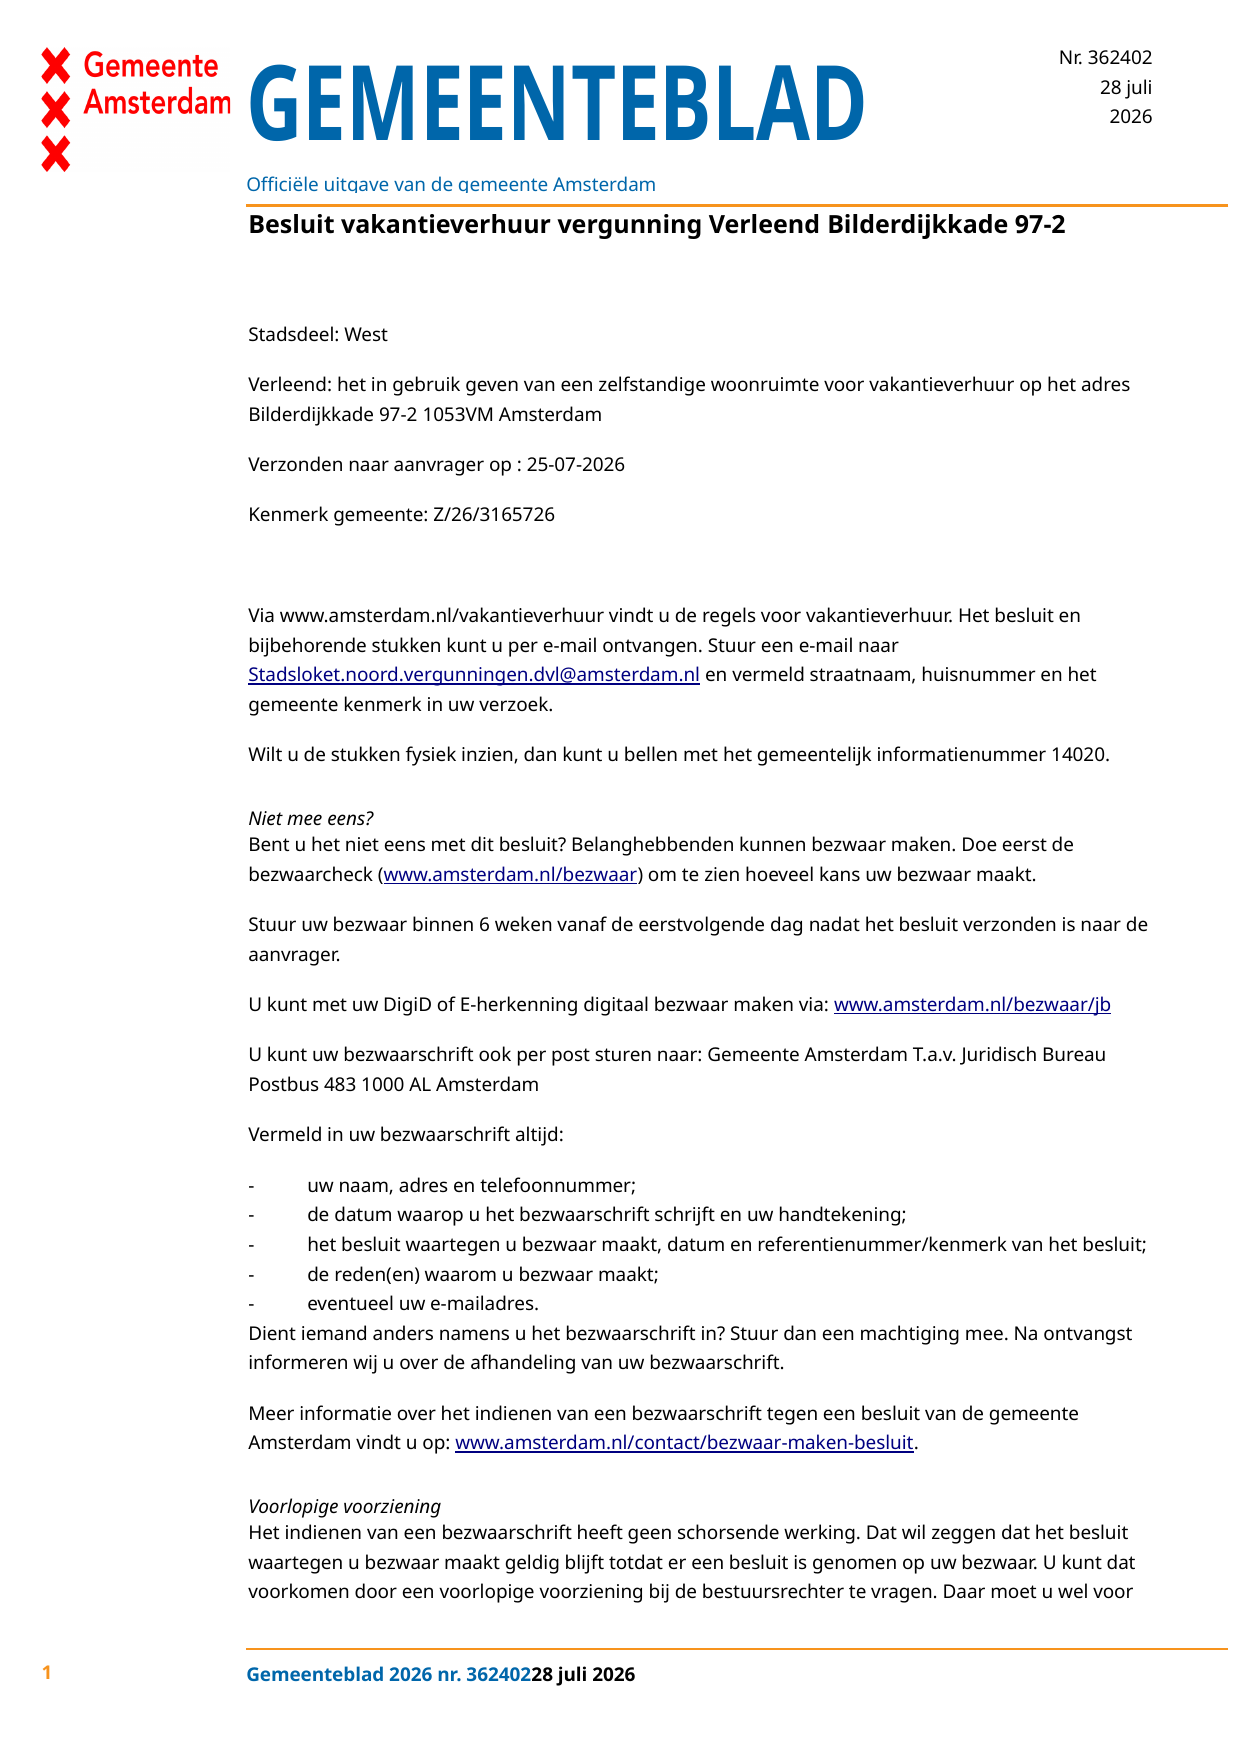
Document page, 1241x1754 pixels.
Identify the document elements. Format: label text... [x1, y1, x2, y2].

text Meer informatie over het indienen van een bezwaarschrift tegen een besluit van de gemeente Amsterdam vindt u op: www.amsterdam.nl/contact/bezwaar-maken-besluit. [248, 1400, 1152, 1455]
text Het indienen van een bezwaarschrift heeft geen schorsende werking. Dat wil zeggen dat het besluit waartegen u bezwaar maakt geldig blijft totdat er een besluit is genomen op uw bezwaar. U kunt dat voorkomen door een voorlopige voorziening bij de bestuursrechter te vragen. Daar moet u wel voor [248, 1519, 1152, 1604]
text Dient iemand anders namens u het bezwaarschrift in? Stuur dan een machtiging mee. Na ontvangst informeren wij u over de afhandeling van uw bezwaarschrift. [248, 1320, 1152, 1375]
picture [41, 47, 231, 172]
list eventueel uw e-mailadres. [248, 1290, 1152, 1316]
text Bent u het niet eens met dit besluit? Belanghebbenden kunnen bezwaar maken. Doe eerst de bezwaarcheck (www.amsterdam.nl/bezwaar) om te zien hoeveel kans uw bezwaar maakt. [248, 831, 1152, 887]
text Vermeld in uw bezwaarschrift altijd: [248, 1122, 1152, 1147]
text Besluit vakantieverhuur vergunning Verleend Bilderdijkkade 97-2 [248, 207, 1152, 241]
text Verzonden naar aanvrager op : 25-07-2026 [248, 451, 1152, 477]
text Stadsdeel: West [248, 321, 1152, 346]
text Via www.amsterdam.nl/vakantieverhuur vindt u de regels voor vakantieverhuur. Het besluit en bijbehorende stukken kunt u per e-mail ontvangen. Stuur een e-mail naar Stadsloket.noord.vergunningen.dvl@amsterdam.nl en vermeld straatnaam, huisnummer en het gemeente kenmerk in uw verzoek. [248, 602, 1152, 717]
text Kenmerk gemeente: Z/26/3165726 [248, 502, 1152, 527]
text Stuur uw bezwaar binnen 6 weken vanaf de eerstvolgende dag nadat het besluit verzonden is naar de aanvrager. [248, 911, 1152, 967]
list de datum waarop u het bezwaarschrift schrijft en uw handtekening; [248, 1202, 1152, 1227]
text U kunt uw bezwaarschrift ook per post sturen naar: Gemeente Amsterdam T.a.v. Juridisch Bureau Postbus 483 1000 AL Amsterdam [248, 1042, 1152, 1097]
text Voorlopige voorziening [248, 1493, 1152, 1519]
text Wilt u de stukken fysiek inzien, dan kunt u bellen met het gemeentelijk informatienummer 14020. [248, 742, 1152, 767]
text Verleend: het in gebruik geven van een zelfstandige woonruimte voor vakantieverhuur op het adres Bilderdijkkade 97-2 1053VM Amsterdam [248, 371, 1152, 426]
text U kunt met uw DigiD of E-herkenning digitaal bezwaar maken via: www.amsterdam.nl/bezwaar/jb [248, 991, 1152, 1017]
text Niet mee eens? [248, 806, 1152, 831]
list de reden(en) waarom u bezwaar maakt; [248, 1261, 1152, 1287]
list uw naam, adres en telefoonnummer; [248, 1172, 1152, 1198]
list het besluit waartegen u bezwaar maakt, datum en referentienummer/kenmerk van het besluit; [248, 1231, 1152, 1257]
